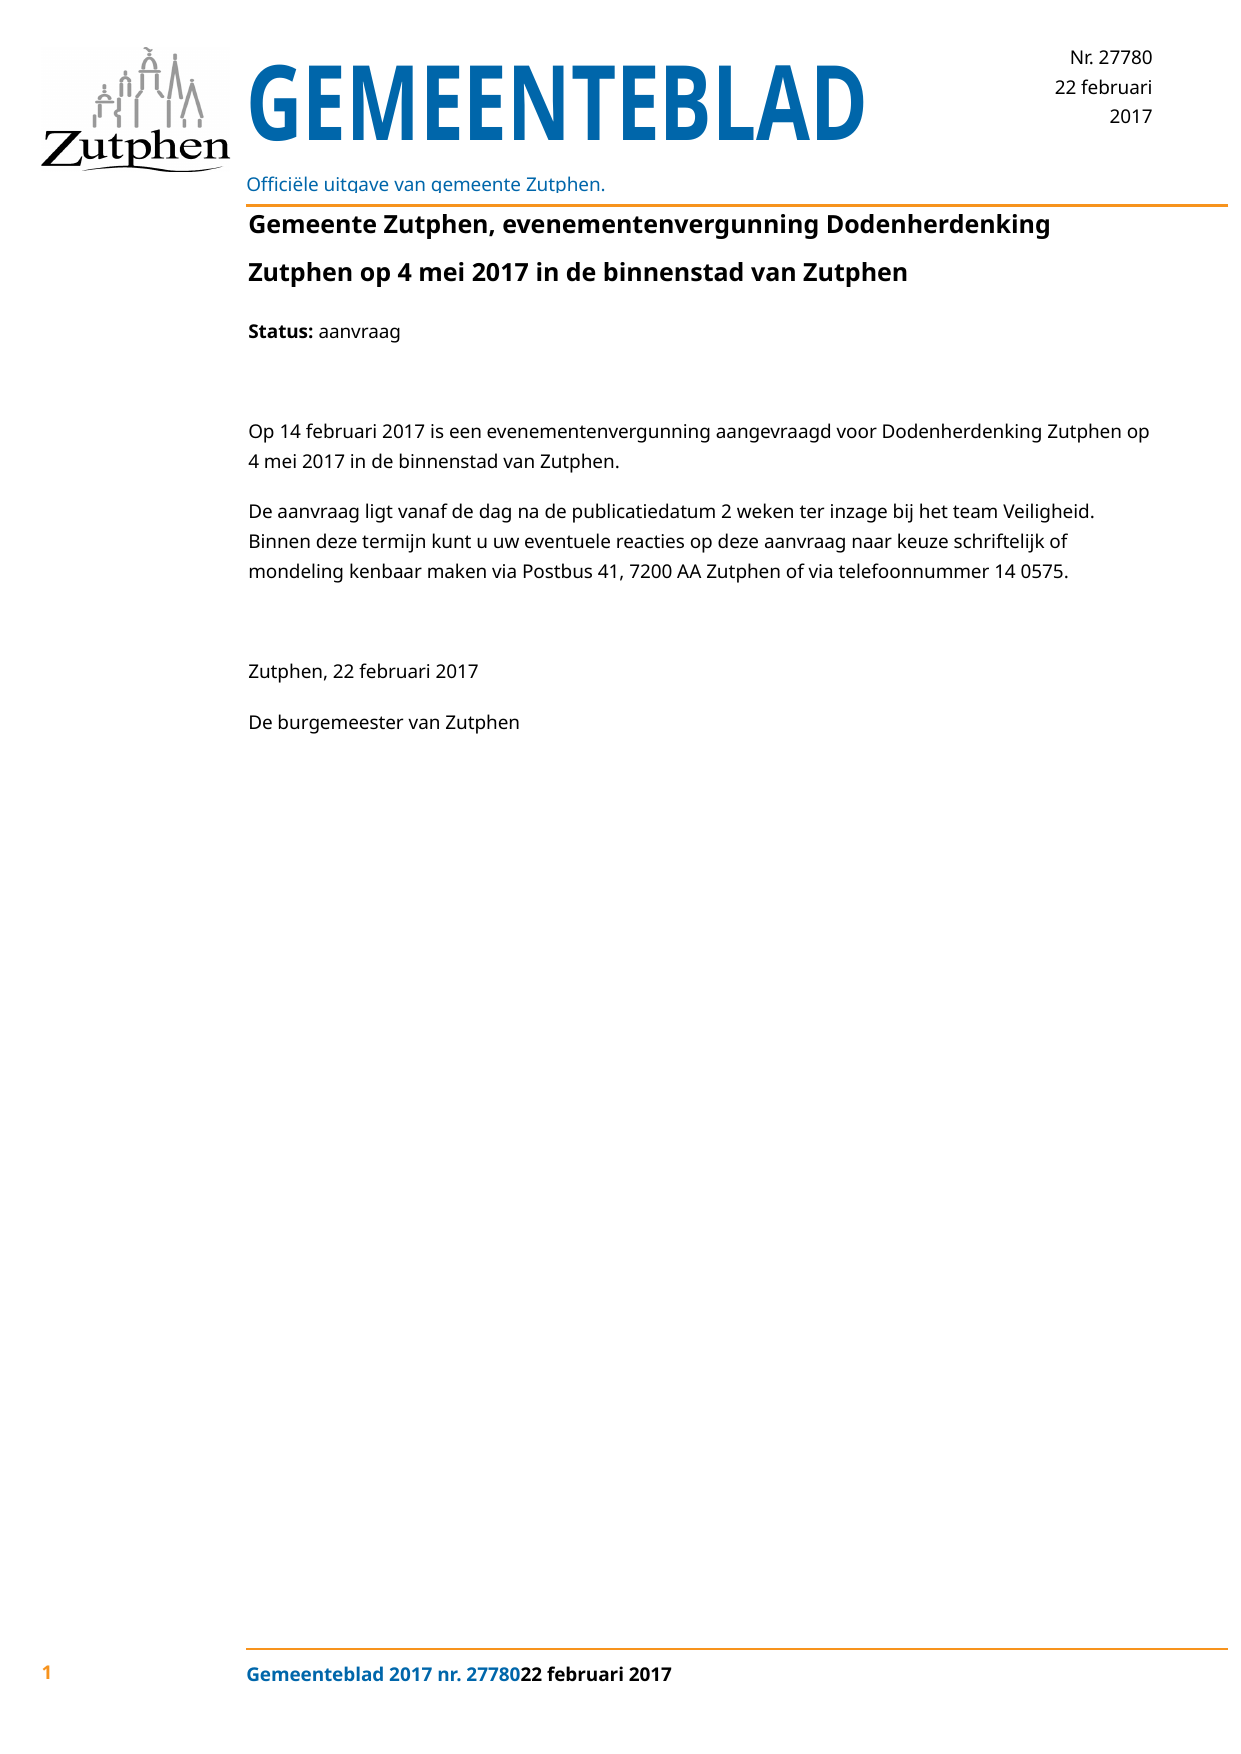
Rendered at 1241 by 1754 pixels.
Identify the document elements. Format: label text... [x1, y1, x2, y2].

text De burgemeester van Zutphen [248, 709, 1152, 735]
text Gemeente Zutphen, evenementenvergunning Dodenherdenking Zutphen op 4 mei 2017 in de binnenstad van Zutphen [248, 207, 1152, 288]
text Zutphen, 22 februari 2017 [248, 659, 1152, 684]
text Status: aanvraag [248, 318, 1152, 344]
text Op 14 februari 2017 is een evenementenvergunning aangevraagd voor Dodenherdenking Zutphen op 4 mei 2017 in de binnenstad van Zutphen. [248, 419, 1152, 474]
text De aanvraag ligt vanaf de dag na de publicatiedatum 2 weken ter inzage bij het team Veiligheid. Binnen deze termijn kunt u uw eventuele reacties op deze aanvraag naar keuze schriftelijk of mondeling kenbaar maken via Postbus 41, 7200 AA Zutphen of via telefoonnummer 14 0575. [248, 499, 1152, 584]
picture [41, 47, 231, 172]
